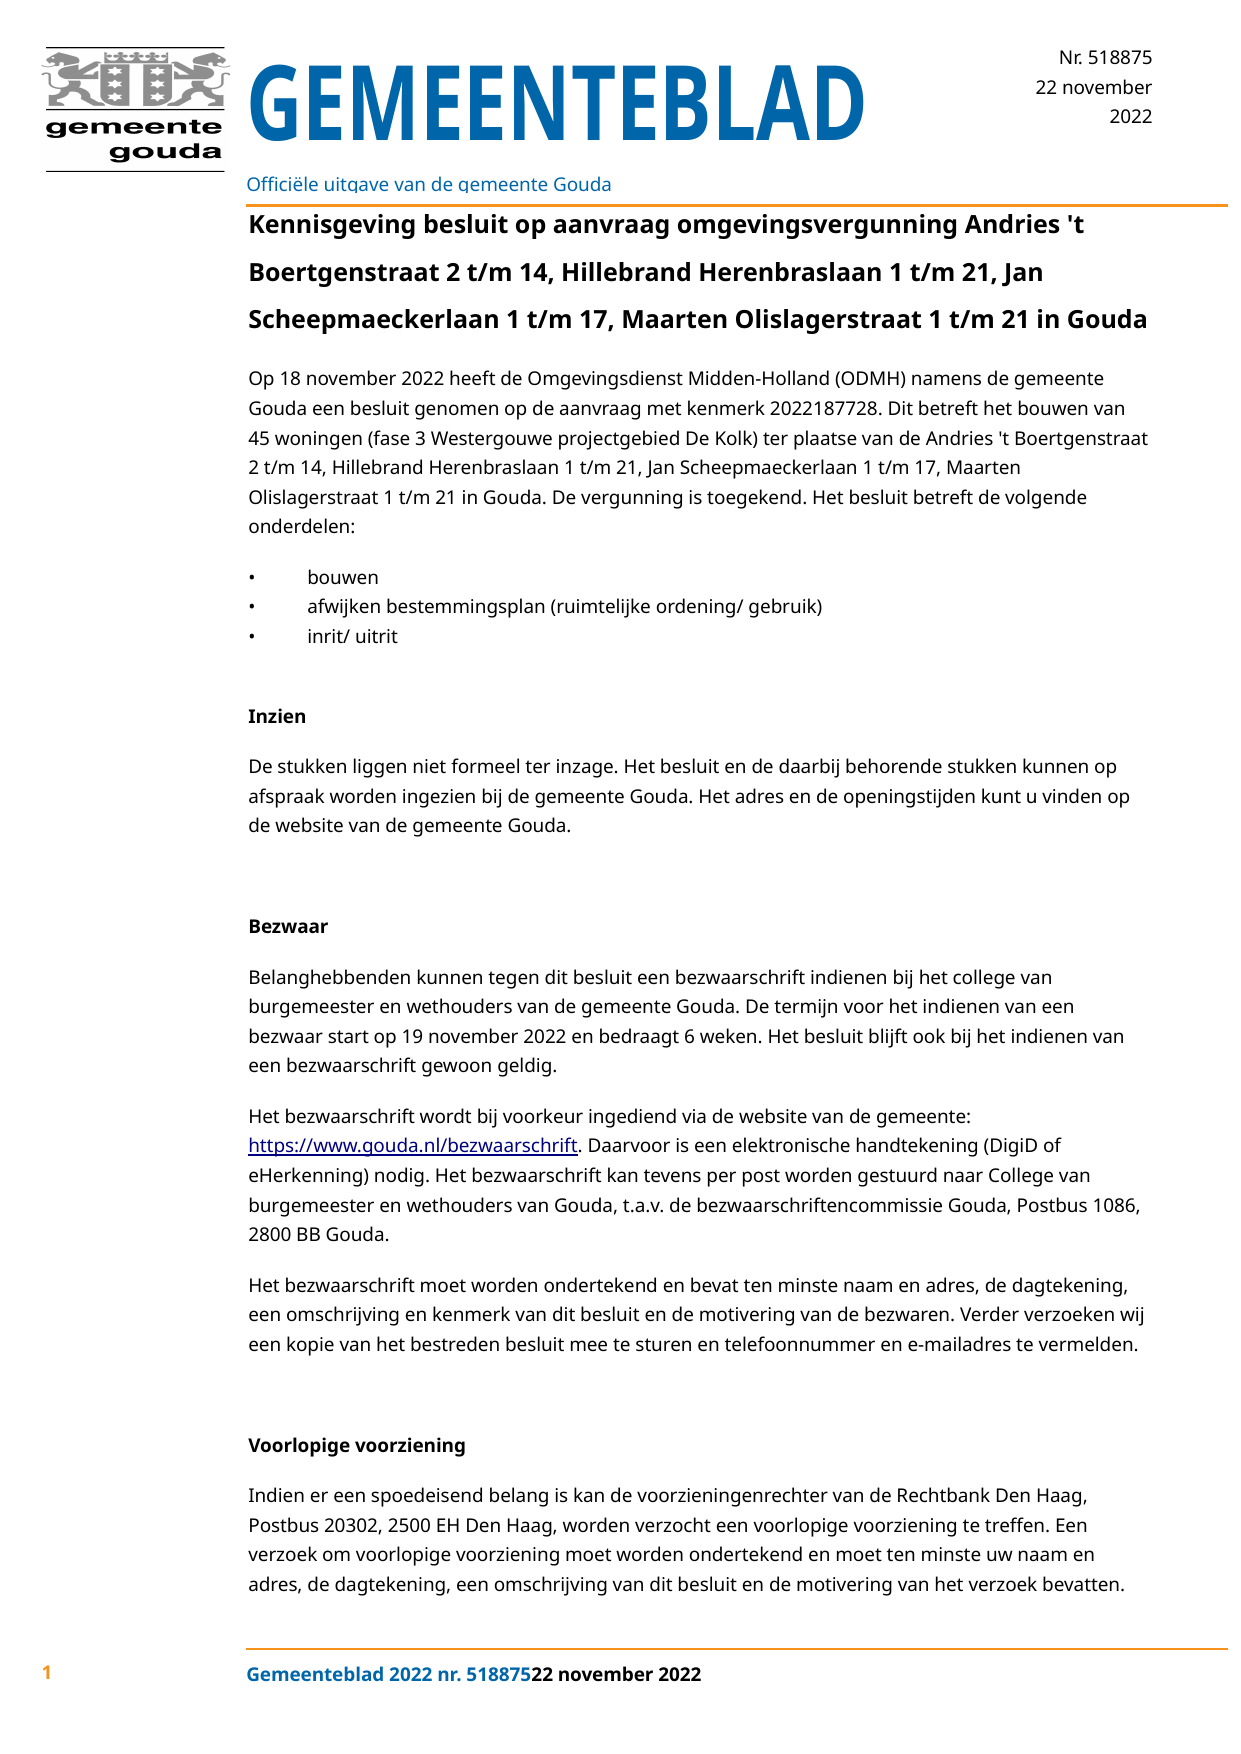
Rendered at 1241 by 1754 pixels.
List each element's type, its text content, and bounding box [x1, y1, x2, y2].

picture [41, 47, 231, 172]
list bouwen [248, 564, 1152, 589]
text Het bezwaarschrift moet worden ondertekend en bevat ten minste naam en adres, de dagtekening, een omschrijving en kenmerk van dit besluit en de motivering van de bezwaren. Verder verzoeken wij een kopie van het bestreden besluit mee te sturen en telefoonnummer en e-mailadres te vermelden. [248, 1272, 1152, 1357]
text Voorlopige voorziening [248, 1432, 1152, 1457]
text Het bezwaarschrift wordt bij voorkeur ingediend via de website van de gemeente: https://www.gouda.nl/bezwaarschrift. Daarvoor is een elektronische handtekening (DigiD of eHerkenning) nodig. Het bezwaarschrift kan tevens per post worden gestuurd naar College van burgemeester en wethouders van Gouda, t.a.v. de bezwaarschriftencommissie Gouda, Postbus 1086, 2800 BB Gouda. [248, 1103, 1152, 1247]
list inrit/ uitrit [248, 623, 1152, 649]
text Op 18 november 2022 heeft de Omgevingsdienst Midden-Holland (ODMH) namens de gemeente Gouda een besluit genomen op de aanvraag met kenmerk 2022187728. Dit betreft het bouwen van 45 woningen (fase 3 Westergouwe projectgebied De Kolk) ter plaatse van de Andries 't Boertgenstraat 2 t/m 14, Hillebrand Herenbraslaan 1 t/m 21, Jan Scheepmaeckerlaan 1 t/m 17, Maarten Olislagerstraat 1 t/m 21 in Gouda. De vergunning is toegekend. Het besluit betreft de volgende onderdelen: [248, 366, 1152, 539]
text De stukken liggen niet formeel ter inzage. Het besluit en de daarbij behorende stukken kunnen op afspraak worden ingezien bij de gemeente Gouda. Het adres en de openingstijden kunt u vinden op de website van de gemeente Gouda. [248, 753, 1152, 838]
text Bezwaar [248, 913, 1152, 939]
text Belanghebbenden kunnen tegen dit besluit een bezwaarschrift indienen bij het college van burgemeester en wethouders van de gemeente Gouda. De termijn voor het indienen van een bezwaar start op 19 november 2022 en bedraagt 6 weken. Het besluit blijft ook bij het indienen van een bezwaarschrift gewoon geldig. [248, 964, 1152, 1078]
text Inzien [248, 703, 1152, 729]
text Indien er een spoedeisend belang is kan de voorzieningenrechter van de Rechtbank Den Haag, Postbus 20302, 2500 EH Den Haag, worden verzocht een voorlopige voorziening te treffen. Een verzoek om voorlopige voorziening moet worden ondertekend en moet ten minste uw naam en adres, de dagtekening, een omschrijving van dit besluit en de motivering van het verzoek bevatten. [248, 1482, 1152, 1597]
text Kennisgeving besluit op aanvraag omgevingsvergunning Andries 't Boertgenstraat 2 t/m 14, Hillebrand Herenbraslaan 1 t/m 21, Jan Scheepmaeckerlaan 1 t/m 17, Maarten Olislagerstraat 1 t/m 21 in Gouda [248, 207, 1152, 336]
list afwijken bestemmingsplan (ruimtelijke ordening/ gebruik) [248, 593, 1152, 619]
